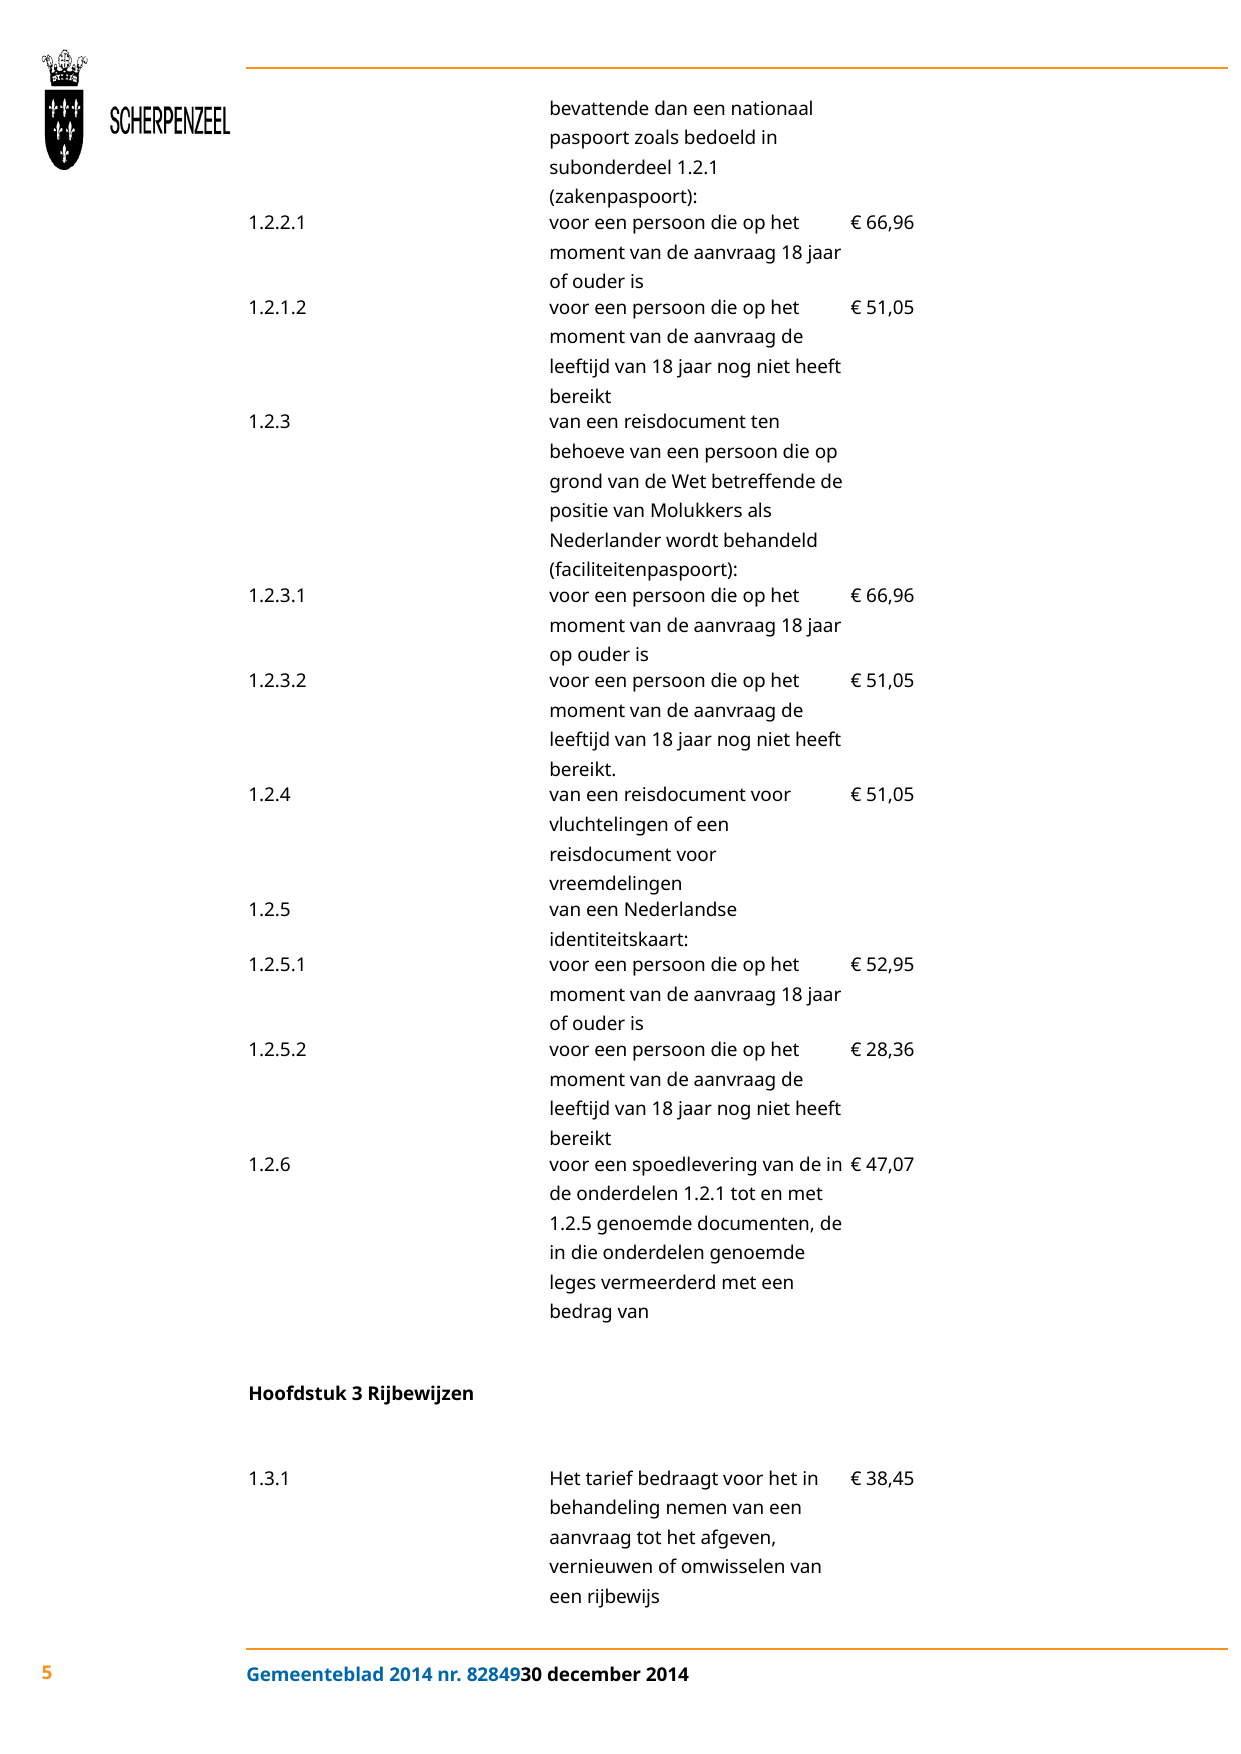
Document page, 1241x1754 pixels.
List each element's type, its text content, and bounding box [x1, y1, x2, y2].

table_cell 1.2.1.2 [248, 294, 549, 409]
table_header Het tarief bedraagt voor het in behandeling nemen van een aanvraag tot het afgeven, vernieuwen of omwisselen van een rijbewijs [549, 1465, 850, 1609]
table_header € 38,45 [850, 1465, 1152, 1609]
table_cell € 66,96 [850, 209, 1152, 294]
table_cell voor een persoon die op het moment van de aanvraag de leeftijd van 18 jaar nog niet heeft bereikt [549, 1036, 850, 1151]
table_cell € 51,05 [850, 782, 1152, 896]
table_cell 1.2.5 [248, 896, 549, 951]
table_cell € 52,95 [850, 951, 1152, 1036]
table_cell 1.2.4 [248, 782, 549, 896]
table_cell € 28,36 [850, 1036, 1152, 1151]
table_header 1.3.1 [248, 1465, 549, 1609]
table_cell 1.2.5.1 [248, 951, 549, 1036]
table_cell € 51,05 [850, 294, 1152, 409]
table_cell 1.2.6 [248, 1151, 549, 1324]
table_cell 1.2.5.2 [248, 1036, 549, 1151]
picture [41, 47, 231, 172]
table_cell [850, 896, 1152, 951]
table_cell van een reisdocument ten behoeve van een persoon die op grond van de Wet betreffende de positie van Molukkers als Nederlander wordt behandeld (faciliteitenpaspoort): [549, 409, 850, 582]
text Hoofdstuk 3 Rijbewijzen [248, 1380, 1152, 1406]
table_cell € 66,96 [850, 582, 1152, 667]
table_cell 1.2.3 [248, 409, 549, 582]
table_cell van een reisdocument voor vluchtelingen of een reisdocument voor vreemdelingen [549, 782, 850, 896]
table_cell 1.2.2.1 [248, 209, 549, 294]
table_cell voor een persoon die op het moment van de aanvraag de leeftijd van 18 jaar nog niet heeft bereikt. [549, 667, 850, 782]
table_cell [248, 95, 549, 209]
table_cell voor een spoedlevering van de in de onderdelen 1.2.1 tot en met 1.2.5 genoemde documenten, de in die onderdelen genoemde leges vermeerderd met een bedrag van [549, 1151, 850, 1324]
table_cell [850, 409, 1152, 582]
table_cell 1.2.3.2 [248, 667, 549, 782]
table_cell [850, 95, 1152, 209]
table_cell voor een persoon die op het moment van de aanvraag 18 jaar of ouder is [549, 951, 850, 1036]
table_cell voor een persoon die op het moment van de aanvraag de leeftijd van 18 jaar nog niet heeft bereikt [549, 294, 850, 409]
table_cell bevattende dan een nationaal paspoort zoals bedoeld in subonderdeel 1.2.1 (zakenpaspoort): [549, 95, 850, 209]
table_cell 1.2.3.1 [248, 582, 549, 667]
table_cell voor een persoon die op het moment van de aanvraag 18 jaar op ouder is [549, 582, 850, 667]
table_cell van een Nederlandse identiteitskaart: [549, 896, 850, 951]
table_cell voor een persoon die op het moment van de aanvraag 18 jaar of ouder is [549, 209, 850, 294]
table_cell € 47,07 [850, 1151, 1152, 1324]
table_cell € 51,05 [850, 667, 1152, 782]
